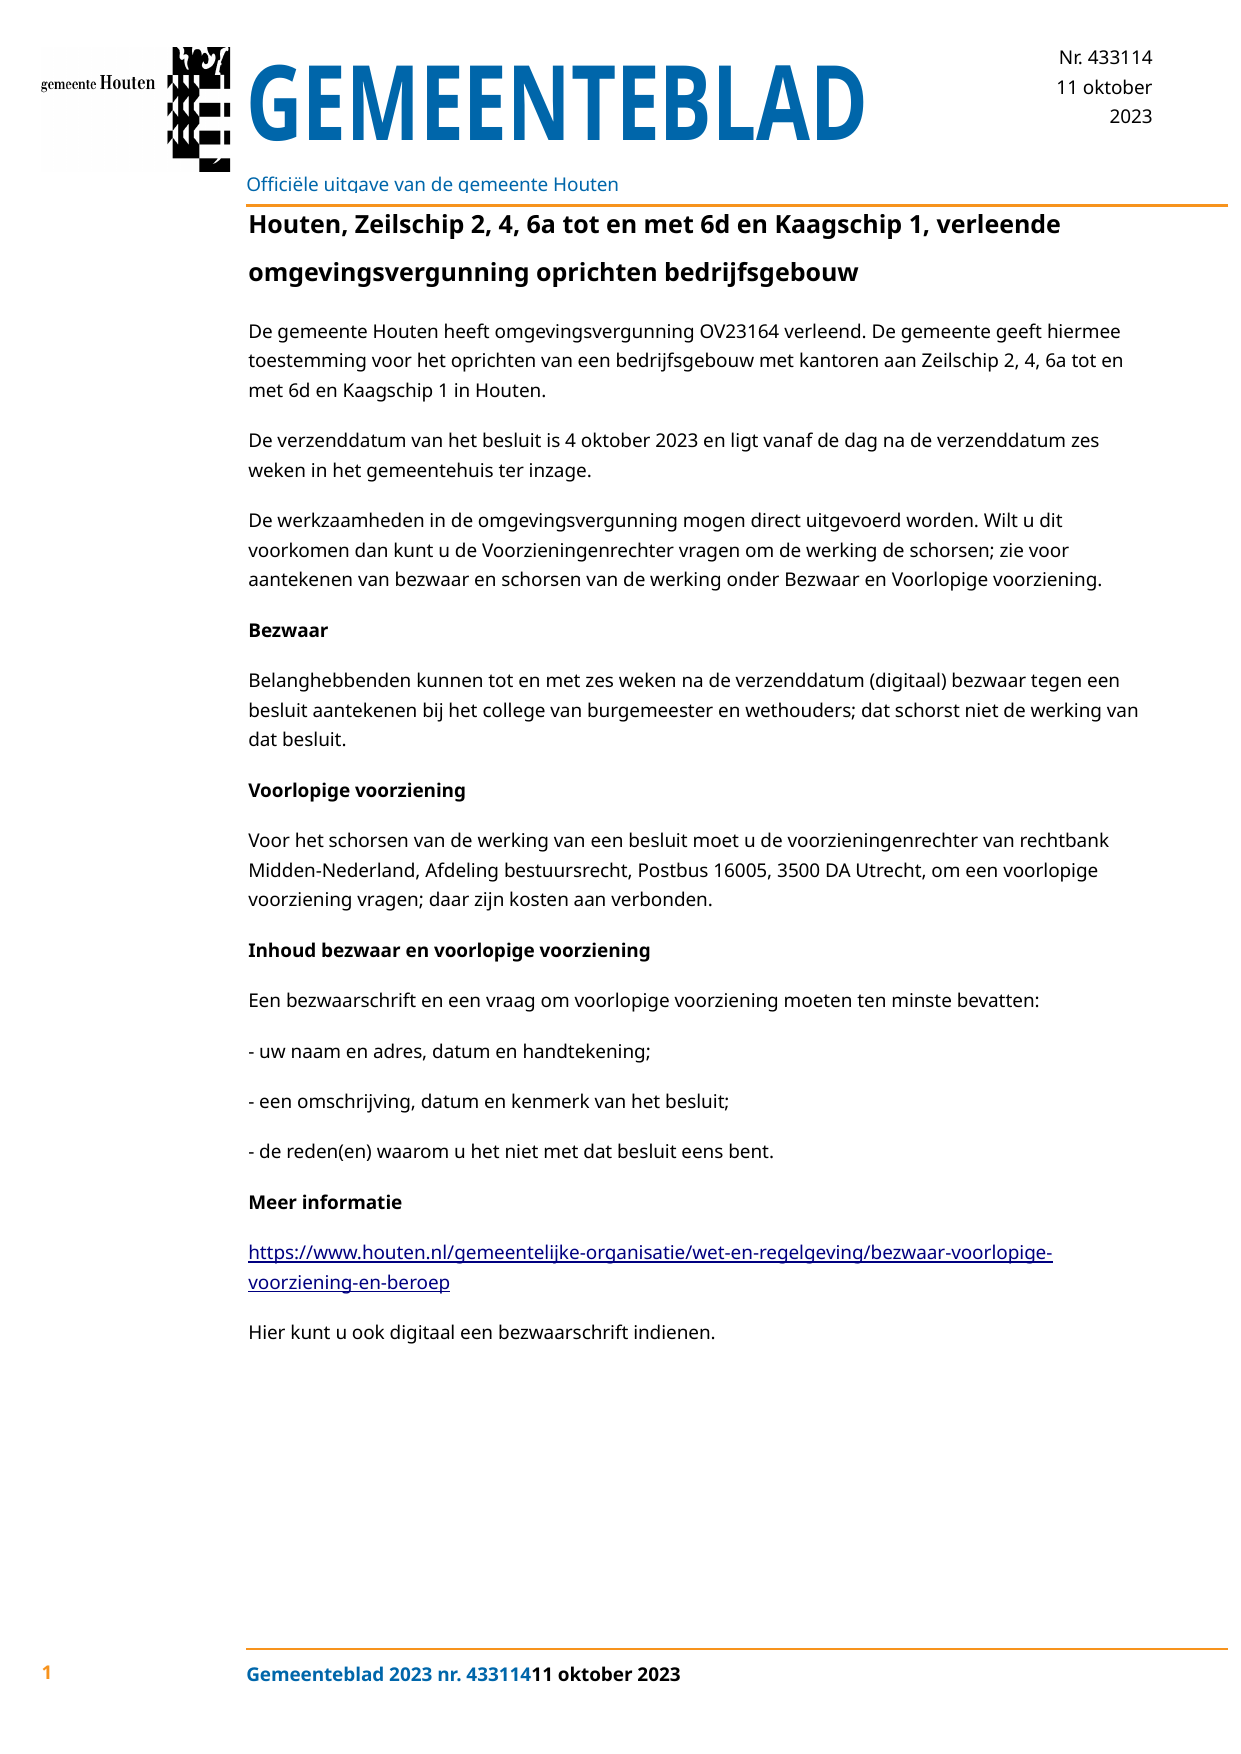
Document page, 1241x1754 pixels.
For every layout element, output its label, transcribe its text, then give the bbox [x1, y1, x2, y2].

text Inhoud bezwaar en voorlopige voorziening [248, 937, 1152, 963]
text Voorlopige voorziening [248, 777, 1152, 803]
text - de reden(en) waarom u het niet met dat besluit eens bent. [248, 1139, 1152, 1164]
text https://www.houten.nl/gemeentelijke-organisatie/wet-en-regelgeving/bezwaar-voorlopige-voorziening-en-beroep [248, 1239, 1152, 1295]
text - uw naam en adres, datum en handtekening; [248, 1038, 1152, 1064]
text Een bezwaarschrift en een vraag om voorlopige voorziening moeten ten minste bevatten: [248, 987, 1152, 1013]
text Meer informatie [248, 1189, 1152, 1215]
text Hier kunt u ook digitaal een bezwaarschrift indienen. [248, 1319, 1152, 1345]
text Belanghebbenden kunnen tot en met zes weken na de verzenddatum (digitaal) bezwaar tegen een besluit aantekenen bij het college van burgemeester en wethouders; dat schorst niet de werking van dat besluit. [248, 667, 1152, 752]
picture [41, 47, 231, 172]
text De verzenddatum van het besluit is 4 oktober 2023 en ligt vanaf de dag na de verzenddatum zes weken in het gemeentehuis ter inzage. [248, 427, 1152, 483]
text Houten, Zeilschip 2, 4, 6a tot en met 6d en Kaagschip 1, verleende omgevingsvergunning oprichten bedrijfsgebouw [248, 207, 1152, 288]
text Voor het schorsen van de werking van een besluit moet u de voorzieningenrechter van rechtbank Midden-Nederland, Afdeling bestuursrecht, Postbus 16005, 3500 DA Utrecht, om een voorlopige voorziening vragen; daar zijn kosten aan verbonden. [248, 827, 1152, 912]
text De werkzaamheden in de omgevingsvergunning mogen direct uitgevoerd worden. Wilt u dit voorkomen dan kunt u de Voorzieningenrechter vragen om de werking de schorsen; zie voor aantekenen van bezwaar en schorsen van de werking onder Bezwaar en Voorlopige voorziening. [248, 507, 1152, 592]
text De gemeente Houten heeft omgevingsvergunning OV23164 verleend. De gemeente geeft hiermee toestemming voor het oprichten van een bedrijfsgebouw met kantoren aan Zeilschip 2, 4, 6a tot en met 6d en Kaagschip 1 in Houten. [248, 318, 1152, 403]
text Bezwaar [248, 617, 1152, 643]
text - een omschrijving, datum en kenmerk van het besluit; [248, 1088, 1152, 1114]
